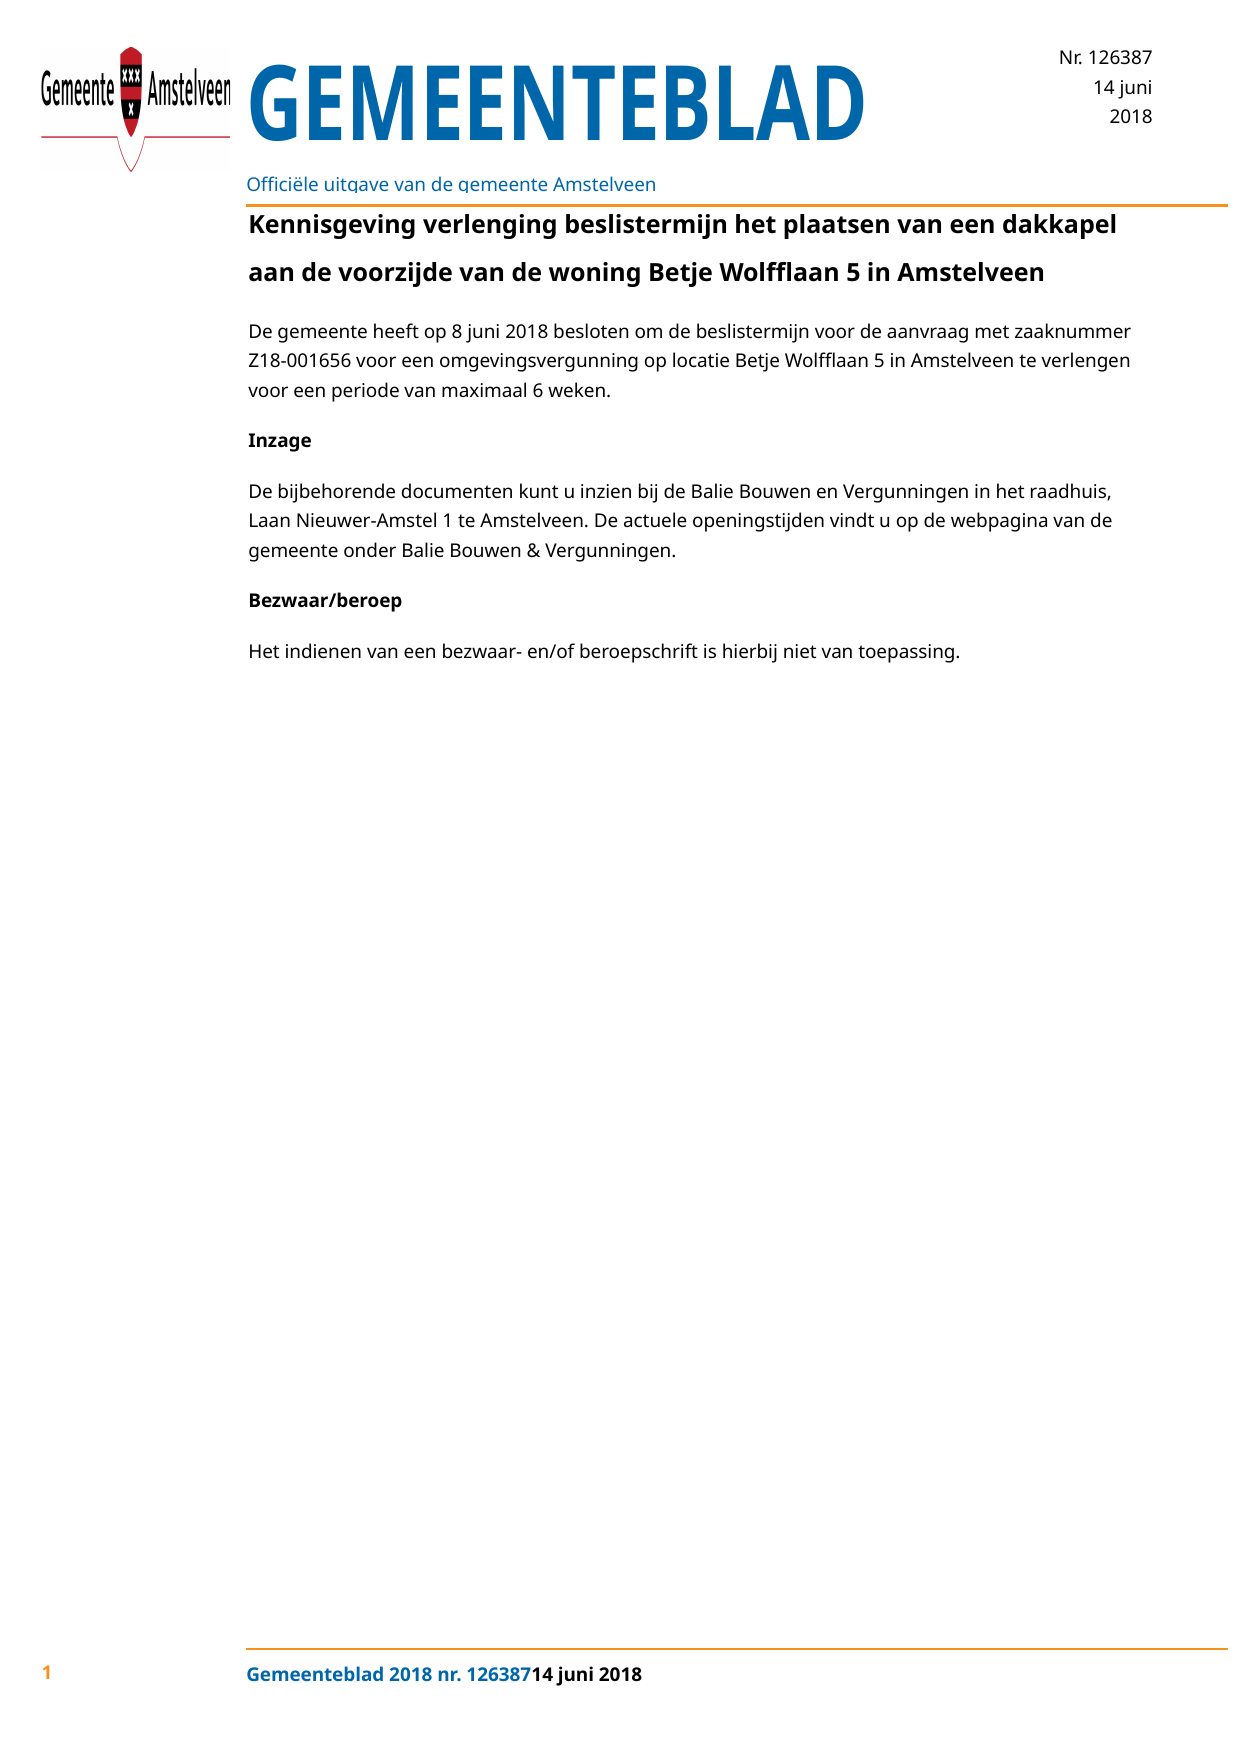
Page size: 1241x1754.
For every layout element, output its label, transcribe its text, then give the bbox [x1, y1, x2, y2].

text Het indienen van een bezwaar- en/of beroepschrift is hierbij niet van toepassing. [248, 638, 1152, 664]
text De bijbehorende documenten kunt u inzien bij de Balie Bouwen en Vergunningen in het raadhuis, Laan Nieuwer-Amstel 1 te Amstelveen. De actuele openingstijden vindt u op de webpagina van de gemeente onder Balie Bouwen & Vergunningen. [248, 478, 1152, 563]
picture [41, 47, 231, 172]
text Bezwaar/beroep [248, 587, 1152, 613]
text De gemeente heeft op 8 juni 2018 besloten om de beslistermijn voor de aanvraag met zaaknummer Z18-001656 voor een omgevingsvergunning op locatie Betje Wolfflaan 5 in Amstelveen te verlengen voor een periode van maximaal 6 weken. [248, 318, 1152, 403]
text Inzage [248, 427, 1152, 453]
text Kennisgeving verlenging beslistermijn het plaatsen van een dakkapel aan de voorzijde van de woning Betje Wolfflaan 5 in Amstelveen [248, 207, 1152, 288]
